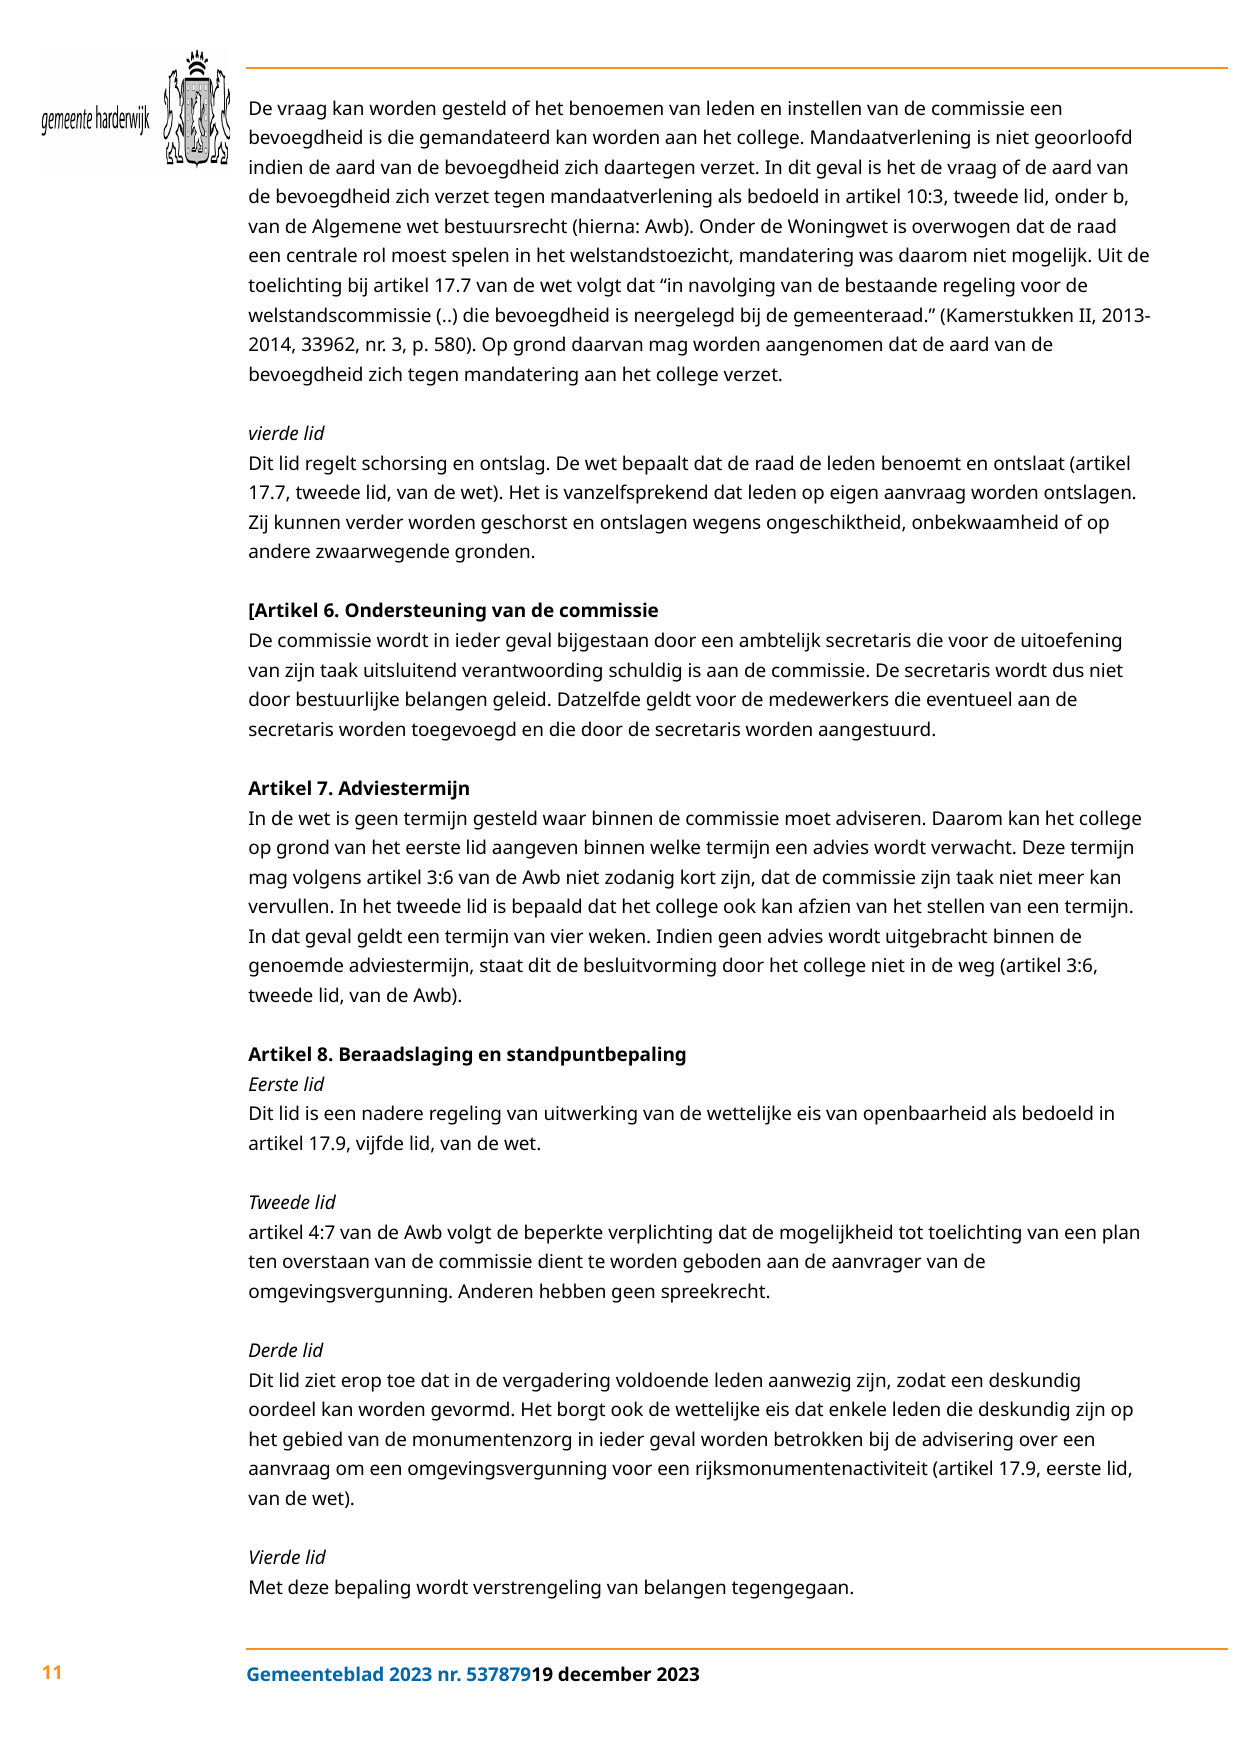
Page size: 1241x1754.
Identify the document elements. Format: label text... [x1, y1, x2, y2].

text vierde lid [248, 420, 1152, 446]
text Artikel 7. Adviestermijn [248, 775, 1152, 801]
text Dit lid regelt schorsing en ontslag. De wet bepaalt dat de raad de leden benoemt en ontslaat (artikel 17.7, tweede lid, van de wet). Het is vanzelfsprekend dat leden op eigen aanvraag worden ontslagen. Zij kunnen verder worden geschorst en ontslagen wegens ongeschiktheid, onbekwaamheid of op andere zwaarwegende gronden. [248, 450, 1152, 564]
text Dit lid is een nadere regeling van uitwerking van de wettelijke eis van openbaarheid als bedoeld in artikel 17.9, vijfde lid, van de wet. [248, 1101, 1152, 1156]
text Met deze bepaling wordt verstrengeling van belangen tegengegaan. [248, 1574, 1152, 1600]
text Derde lid [248, 1337, 1152, 1363]
text Artikel 8. Beraadslaging en standpuntbepaling [248, 1041, 1152, 1067]
text Tweede lid [248, 1189, 1152, 1215]
text artikel 4:7 van de Awb volgt de beperkte verplichting dat de mogelijkheid tot toelichting van een plan ten overstaan van de commissie dient te worden geboden aan de aanvrager van de omgevingsvergunning. Anderen hebben geen spreekrecht. [248, 1219, 1152, 1304]
text In de wet is geen termijn gesteld waar binnen de commissie moet adviseren. Daarom kan het college op grond van het eerste lid aangeven binnen welke termijn een advies wordt verwacht. Deze termijn mag volgens artikel 3:6 van de Awb niet zodanig kort zijn, dat de commissie zijn taak niet meer kan vervullen. In het tweede lid is bepaald dat het college ook kan afzien van het stellen van een termijn. In dat geval geldt een termijn van vier weken. Indien geen advies wordt uitgebracht binnen de genoemde adviestermijn, staat dit de besluitvorming door het college niet in de weg (artikel 3:6, tweede lid, van de Awb). [248, 805, 1152, 1008]
text Dit lid ziet erop toe dat in de vergadering voldoende leden aanwezig zijn, zodat een deskundig oordeel kan worden gevormd. Het borgt ook de wettelijke eis dat enkele leden die deskundig zijn op het gebied van de monumentenzorg in ieder geval worden betrokken bij de advisering over een aanvraag om een omgevingsvergunning voor een rijksmonumentenactiviteit (artikel 17.9, eerste lid, van de wet). [248, 1367, 1152, 1511]
text De commissie wordt in ieder geval bijgestaan door een ambtelijk secretaris die voor de uitoefening van zijn taak uitsluitend verantwoording schuldig is aan de commissie. De secretaris wordt dus niet door bestuurlijke belangen geleid. Datzelfde geldt voor de medewerkers die eventueel aan de secretaris worden toegevoegd en die door de secretaris worden aangestuurd. [248, 627, 1152, 742]
text [Artikel 6. Ondersteuning van de commissie [248, 598, 1152, 623]
text Vierde lid [248, 1544, 1152, 1570]
text De vraag kan worden gesteld of het benoemen van leden en instellen van de commissie een bevoegdheid is die gemandateerd kan worden aan het college. Mandaatverlening is niet geoorloofd indien de aard van de bevoegdheid zich daartegen verzet. In dit geval is het de vraag of de aard van de bevoegdheid zich verzet tegen mandaatverlening als bedoeld in artikel 10:3, tweede lid, onder b, van de Algemene wet bestuursrecht (hierna: Awb). Onder de Woningwet is overwogen dat de raad een centrale rol moest spelen in het welstandstoezicht, mandatering was daarom niet mogelijk. Uit de toelichting bij artikel 17.7 van de wet volgt dat “in navolging van de bestaande regeling voor de welstandscommissie (..) die bevoegdheid is neergelegd bij de gemeenteraad.” (Kamerstukken II, 2013-2014, 33962, nr. 3, p. 580). Op grond daarvan mag worden aangenomen dat de aard van de bevoegdheid zich tegen mandatering aan het college verzet. [248, 95, 1152, 387]
text Eerste lid [248, 1071, 1152, 1097]
picture [41, 47, 231, 172]
